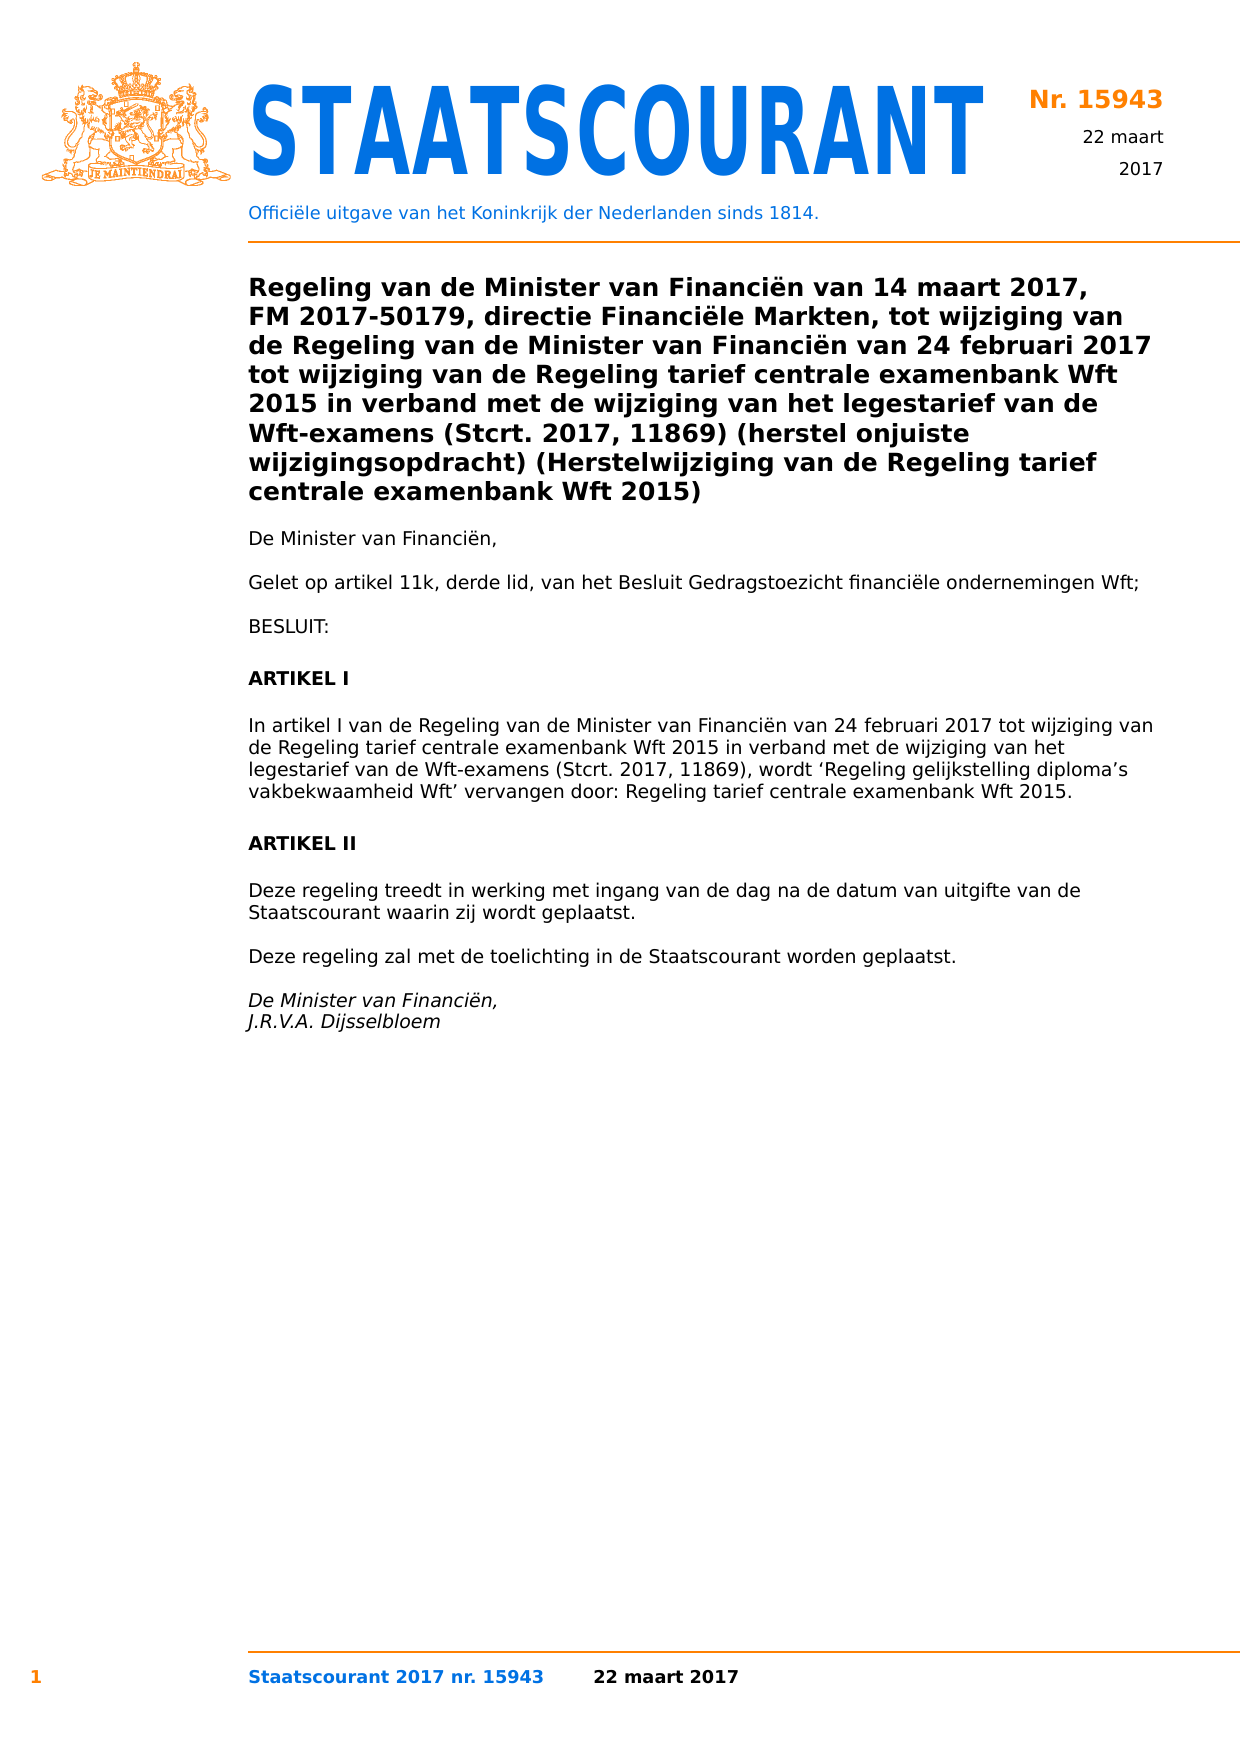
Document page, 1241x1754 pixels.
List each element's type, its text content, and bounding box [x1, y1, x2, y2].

table_header Nr. 15943 [998, 62, 1240, 121]
text Gelet op artikel 11k, derde lid, van het Besluit Gedragstoezicht financiële ondernemingen Wft; [248, 572, 1163, 594]
text De Minister van Financiën, J.R.V.A. Dijsselbloem [248, 989, 1163, 1033]
picture [41, 62, 231, 186]
table_cell 22 maart [998, 121, 1240, 153]
text BESLUIT: [248, 616, 1163, 638]
subtitle ARTIKEL II [248, 833, 1163, 855]
subtitle ARTIKEL I [248, 668, 1163, 690]
table_header [25, 62, 248, 241]
table_cell Officiële uitgave van het Koninkrijk der Nederlanden sinds 1814. [248, 203, 1240, 241]
subtitle Regeling van de Minister van Financiën van 14 maart 2017, FM 2017-50179, directie Financiële Markten, tot wijziging van de Regeling van de Minister van Financiën van 24 februari 2017 tot wijziging van de Regeling tarief centrale examenbank Wft 2015 in verband met de wijziging van het legestarief van de Wft-examens (Stcrt. 2017, 11869) (herstel onjuiste wijzigingsopdracht) (Herstelwijziging van de Regeling tarief centrale examenbank Wft 2015) [248, 273, 1163, 506]
table_cell 2017 [998, 153, 1240, 203]
text In artikel I van de Regeling van de Minister van Financiën van 24 februari 2017 tot wijziging van de Regeling tarief centrale examenbank Wft 2015 in verband met de wijziging van het legestarief van de Wft-examens (Stcrt. 2017, 11869), wordt ‘Regeling gelijkstelling diploma’s vakbekwaamheid Wft’ vervangen door: Regeling tarief centrale examenbank Wft 2015. [248, 715, 1163, 803]
text Deze regeling treedt in werking met ingang van de dag na de datum van uitgifte van de Staatscourant waarin zij wordt geplaatst. [248, 880, 1163, 924]
text De Minister van Financiën, [248, 528, 1163, 550]
text Deze regeling zal met de toelichting in de Staatscourant worden geplaatst. [248, 946, 1163, 968]
table_header STAATSCOURANT [248, 62, 998, 203]
